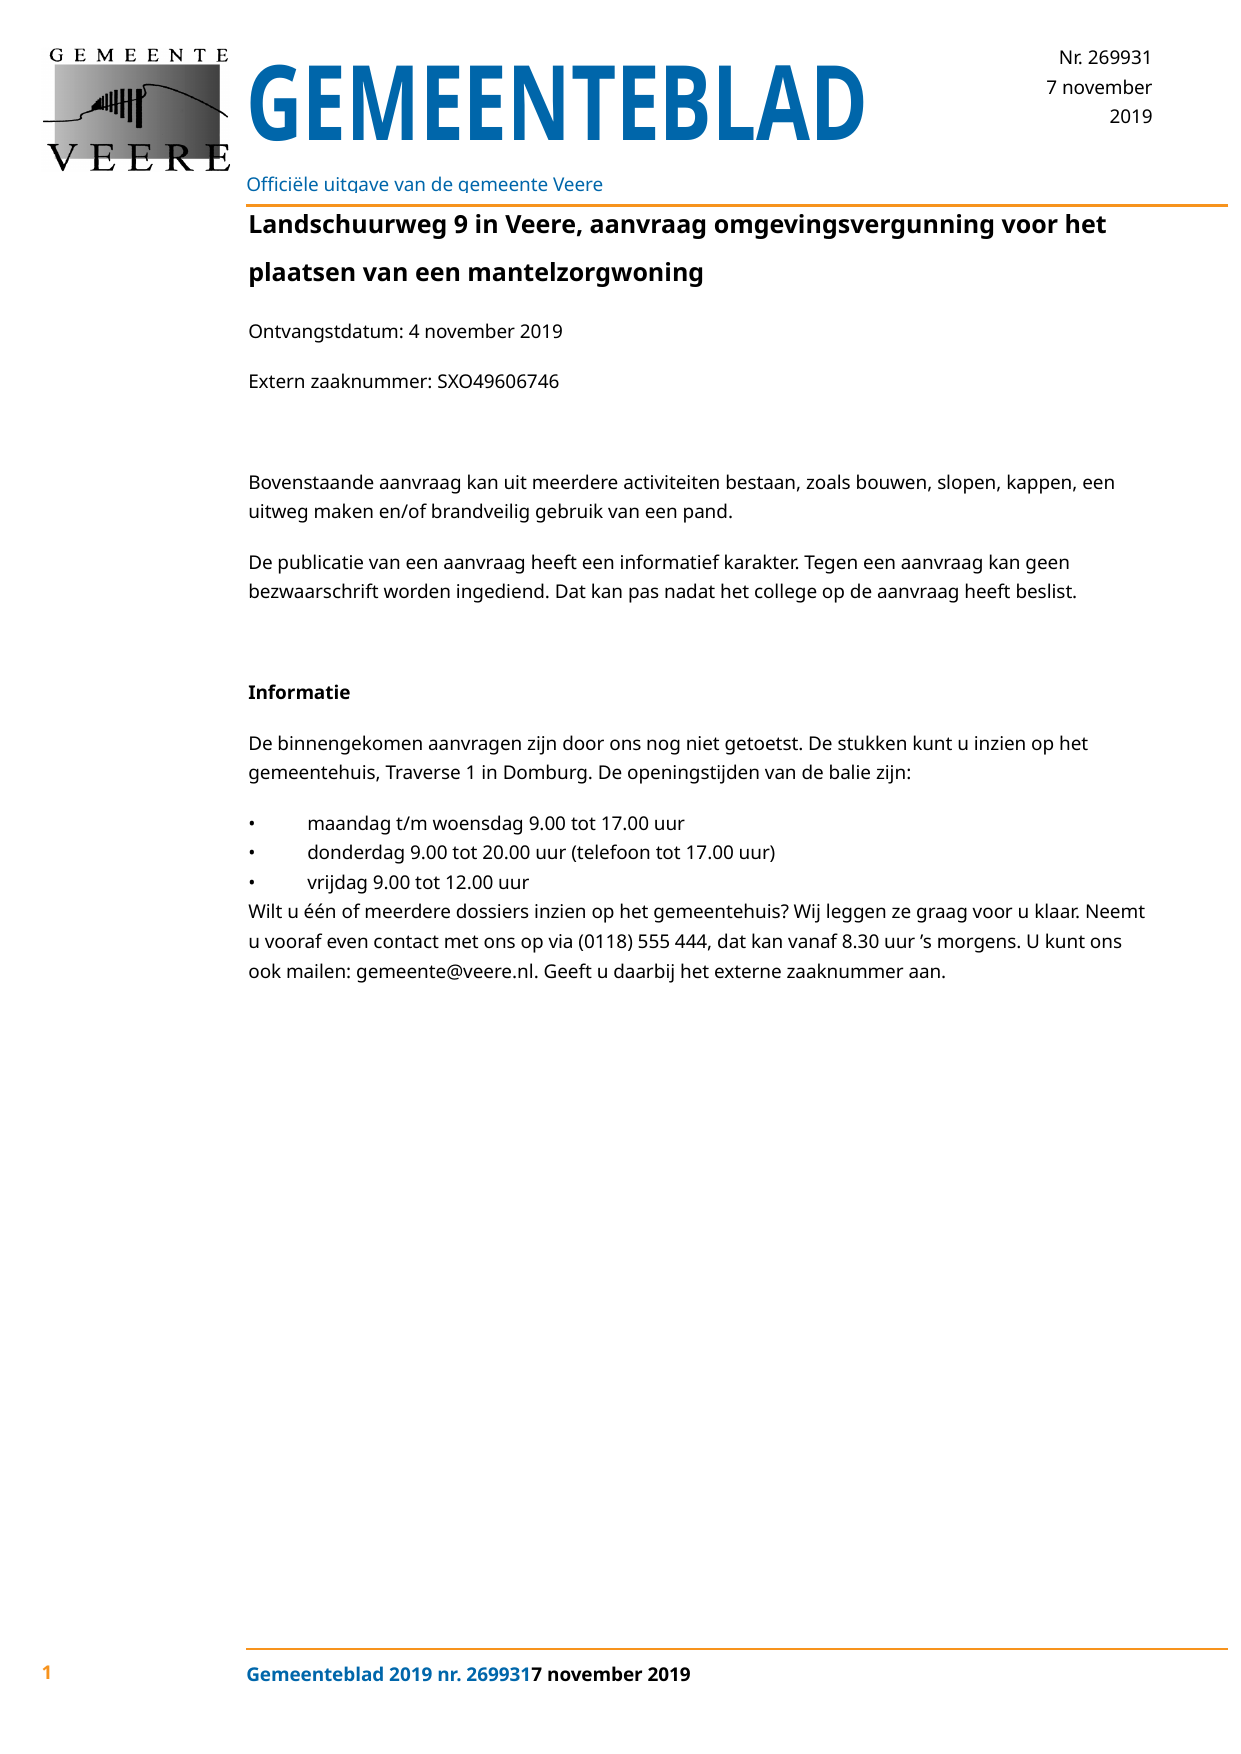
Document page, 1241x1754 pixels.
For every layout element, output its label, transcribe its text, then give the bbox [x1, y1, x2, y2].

text Wilt u één of meerdere dossiers inzien op het gemeentehuis? Wij leggen ze graag voor u klaar. Neemt u vooraf even contact met ons op via (0118) 555 444, dat kan vanaf 8.30 uur ’s morgens. U kunt ons ook mailen: gemeente@veere.nl. Geeft u daarbij het externe zaaknummer aan. [248, 899, 1152, 984]
text Informatie [248, 679, 1152, 705]
text Ontvangstdatum: 4 november 2019 [248, 318, 1152, 344]
text Extern zaaknummer: SXO49606746 [248, 368, 1152, 394]
text De binnengekomen aanvragen zijn door ons nog niet getoetst. De stukken kunt u inzien op het gemeentehuis, Traverse 1 in Domburg. De openingstijden van de balie zijn: [248, 730, 1152, 785]
picture [41, 47, 231, 172]
text Bovenstaande aanvraag kan uit meerdere activiteiten bestaan, zoals bouwen, slopen, kappen, een uitweg maken en/of brandveilig gebruik van een pand. [248, 469, 1152, 524]
list vrijdag 9.00 tot 12.00 uur [248, 869, 1152, 895]
list donderdag 9.00 tot 20.00 uur (telefoon tot 17.00 uur) [248, 839, 1152, 865]
list maandag t/m woensdag 9.00 tot 17.00 uur [248, 810, 1152, 836]
text Landschuurweg 9 in Veere, aanvraag omgevingsvergunning voor het plaatsen van een mantelzorgwoning [248, 207, 1152, 288]
text De publicatie van een aanvraag heeft een informatief karakter. Tegen een aanvraag kan geen bezwaarschrift worden ingediend. Dat kan pas nadat het college op de aanvraag heeft beslist. [248, 549, 1152, 604]
